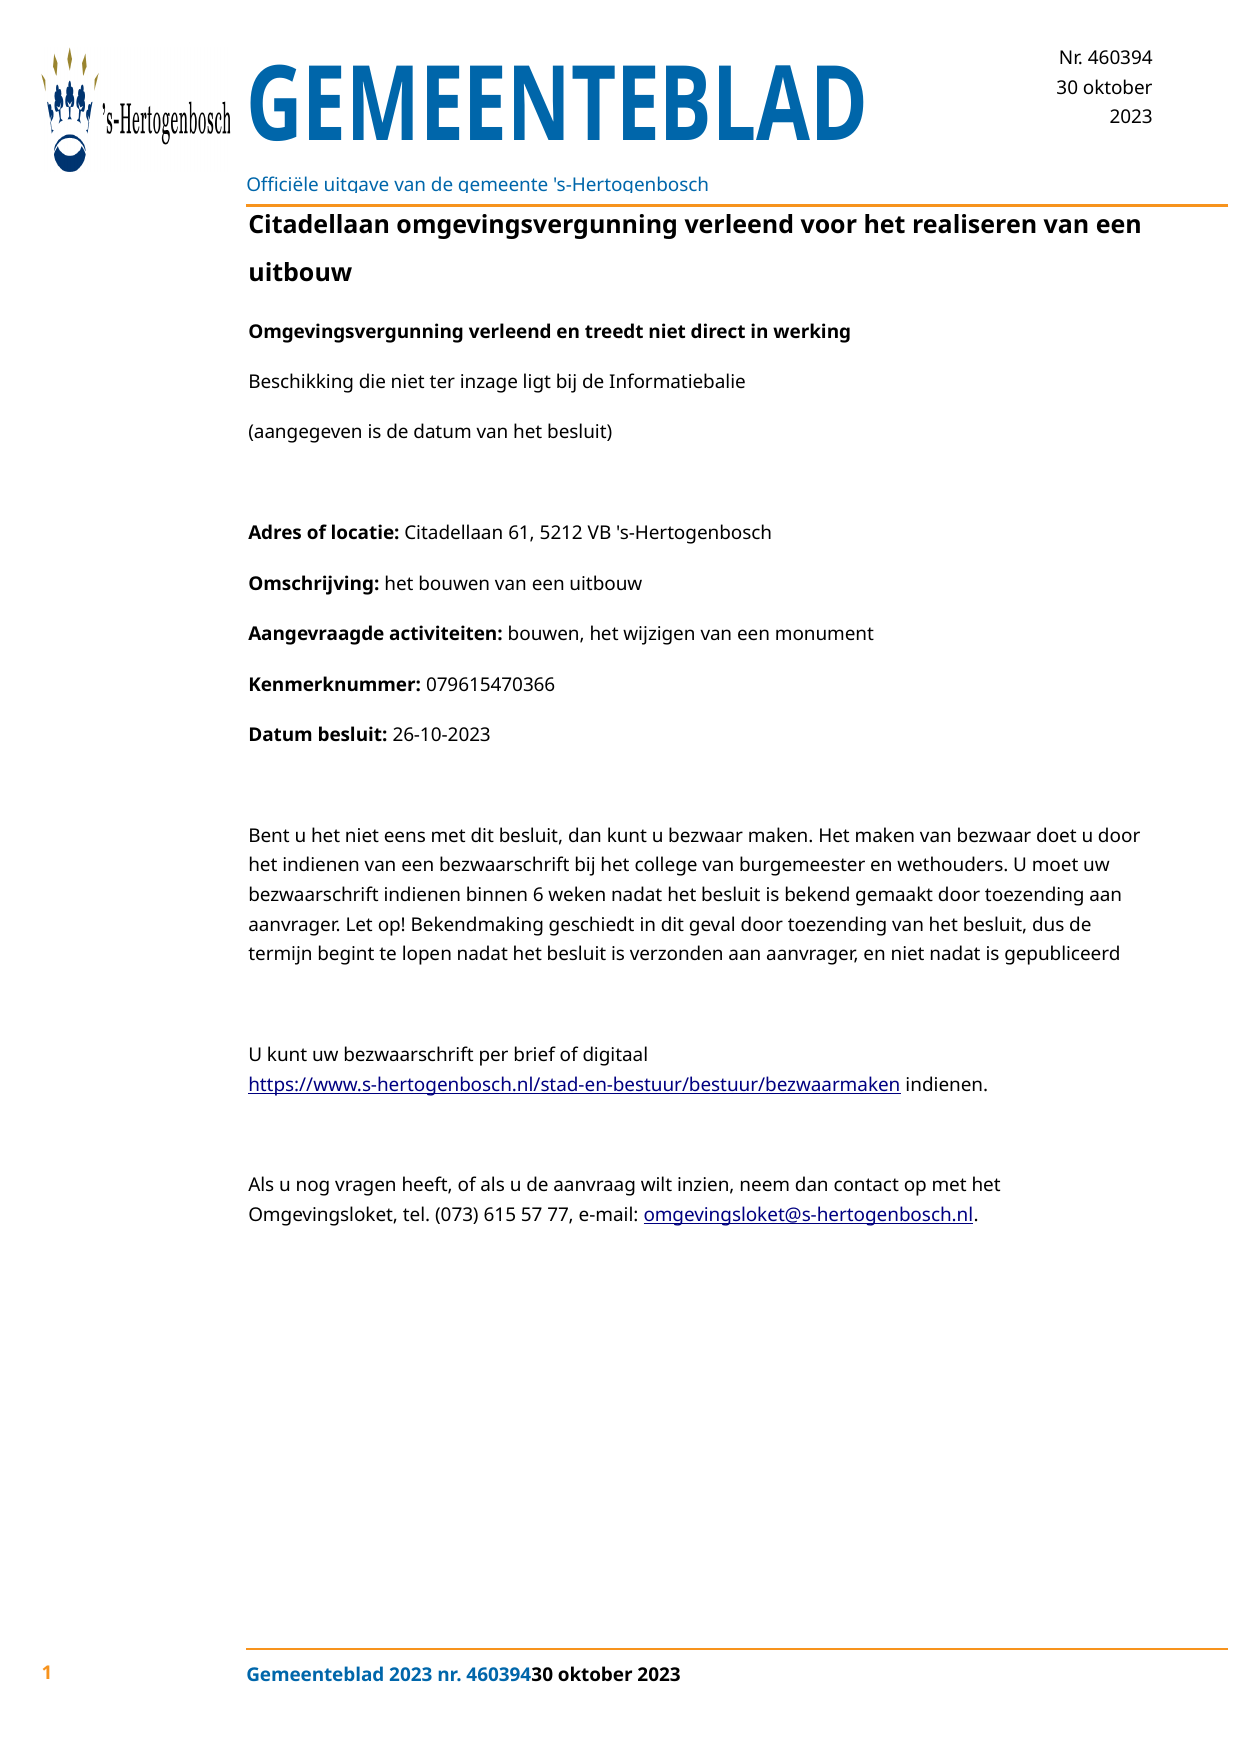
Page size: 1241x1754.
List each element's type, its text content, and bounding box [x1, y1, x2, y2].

text Omschrijving: het bouwen van een uitbouw [248, 570, 1152, 596]
text Citadellaan omgevingsvergunning verleend voor het realiseren van een uitbouw [248, 207, 1152, 288]
text Beschikking die niet ter inzage ligt bij de Informatiebalie [248, 368, 1152, 394]
picture [41, 47, 231, 172]
text (aangegeven is de datum van het besluit) [248, 419, 1152, 444]
text Kenmerknummer: 079615470366 [248, 671, 1152, 697]
text Datum besluit: 26-10-2023 [248, 721, 1152, 747]
text Bent u het niet eens met dit besluit, dan kunt u bezwaar maken. Het maken van bezwaar doet u door het indienen van een bezwaarschrift bij het college van burgemeester en wethouders. U moet uw bezwaarschrift indienen binnen 6 weken nadat het besluit is bekend gemaakt door toezending aan aanvrager. Let op! Bekendmaking geschiedt in dit geval door toezending van het besluit, dus de termijn begint te lopen nadat het besluit is verzonden aan aanvrager, en niet nadat is gepubliceerd [248, 822, 1152, 966]
text Als u nog vragen heeft, of als u de aanvraag wilt inzien, neem dan contact op met het Omgevingsloket, tel. (073) 615 57 77, e-mail: omgevingsloket@s-hertogenbosch.nl. [248, 1172, 1152, 1227]
text Adres of locatie: Citadellaan 61, 5212 VB 's-Hertogenbosch [248, 519, 1152, 545]
text Omgevingsvergunning verleend en treedt niet direct in werking [248, 318, 1152, 344]
text Aangevraagde activiteiten: bouwen, het wijzigen van een monument [248, 620, 1152, 646]
text U kunt uw bezwaarschrift per brief of digitaal https://www.s-hertogenbosch.nl/stad-en-bestuur/bestuur/bezwaarmaken indienen. [248, 1041, 1152, 1097]
